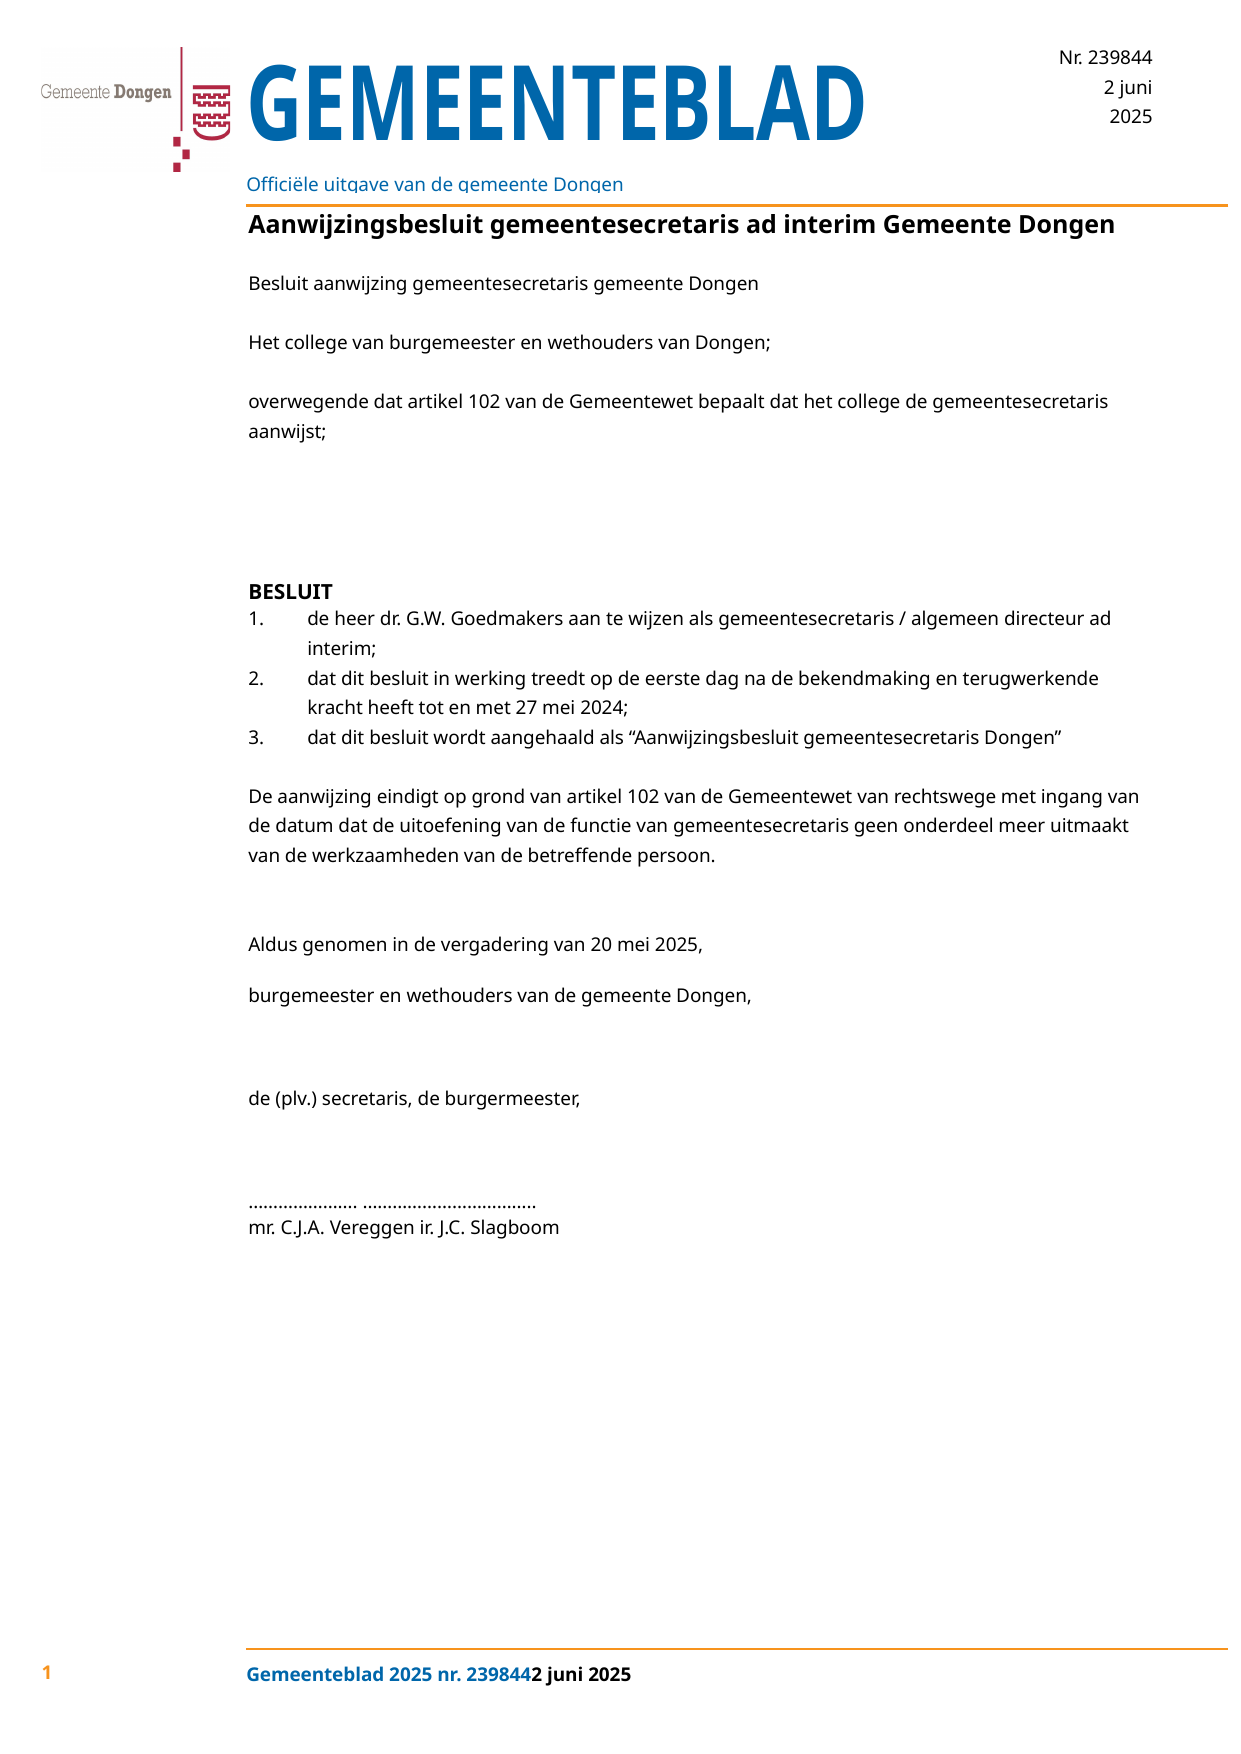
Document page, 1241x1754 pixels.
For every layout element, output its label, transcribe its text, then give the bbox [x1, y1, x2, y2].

text overwegende dat artikel 102 van de Gemeentewet bepaalt dat het college de gemeentesecretaris aanwijst; [248, 389, 1152, 444]
text Besluit aanwijzing gemeentesecretaris gemeente Dongen [248, 270, 1152, 296]
text BESLUIT [248, 577, 1152, 606]
list dat dit besluit wordt aangehaald als “Aanwijzingsbesluit gemeentesecretaris Dongen” [248, 724, 1152, 749]
text Aldus genomen in de vergadering van 20 mei 2025, [248, 931, 1152, 957]
text De aanwijzing eindigt op grond van artikel 102 van de Gemeentewet van rechtswege met ingang van de datum dat de uitoefening van de functie van gemeentesecretaris geen onderdeel meer uitmaakt van de werkzaamheden van de betreffende persoon. [248, 783, 1152, 868]
text …………………. …………………………….. [248, 1188, 1152, 1214]
text burgemeester en wethouders van de gemeente Dongen, [248, 982, 1152, 1008]
picture [41, 47, 231, 172]
text mr. C.J.A. Vereggen ir. J.C. Slagboom [248, 1214, 1152, 1240]
list de heer dr. G.W. Goedmakers aan te wijzen als gemeentesecretaris / algemeen directeur ad interim; [248, 606, 1152, 661]
text Aanwijzingsbesluit gemeentesecretaris ad interim Gemeente Dongen [248, 207, 1152, 241]
text de (plv.) secretaris, de burgermeester, [248, 1085, 1152, 1111]
list dat dit besluit in werking treedt op de eerste dag na de bekendmaking en terugwerkende kracht heeft tot en met 27 mei 2024; [248, 665, 1152, 720]
text Het college van burgemeester en wethouders van Dongen; [248, 329, 1152, 355]
